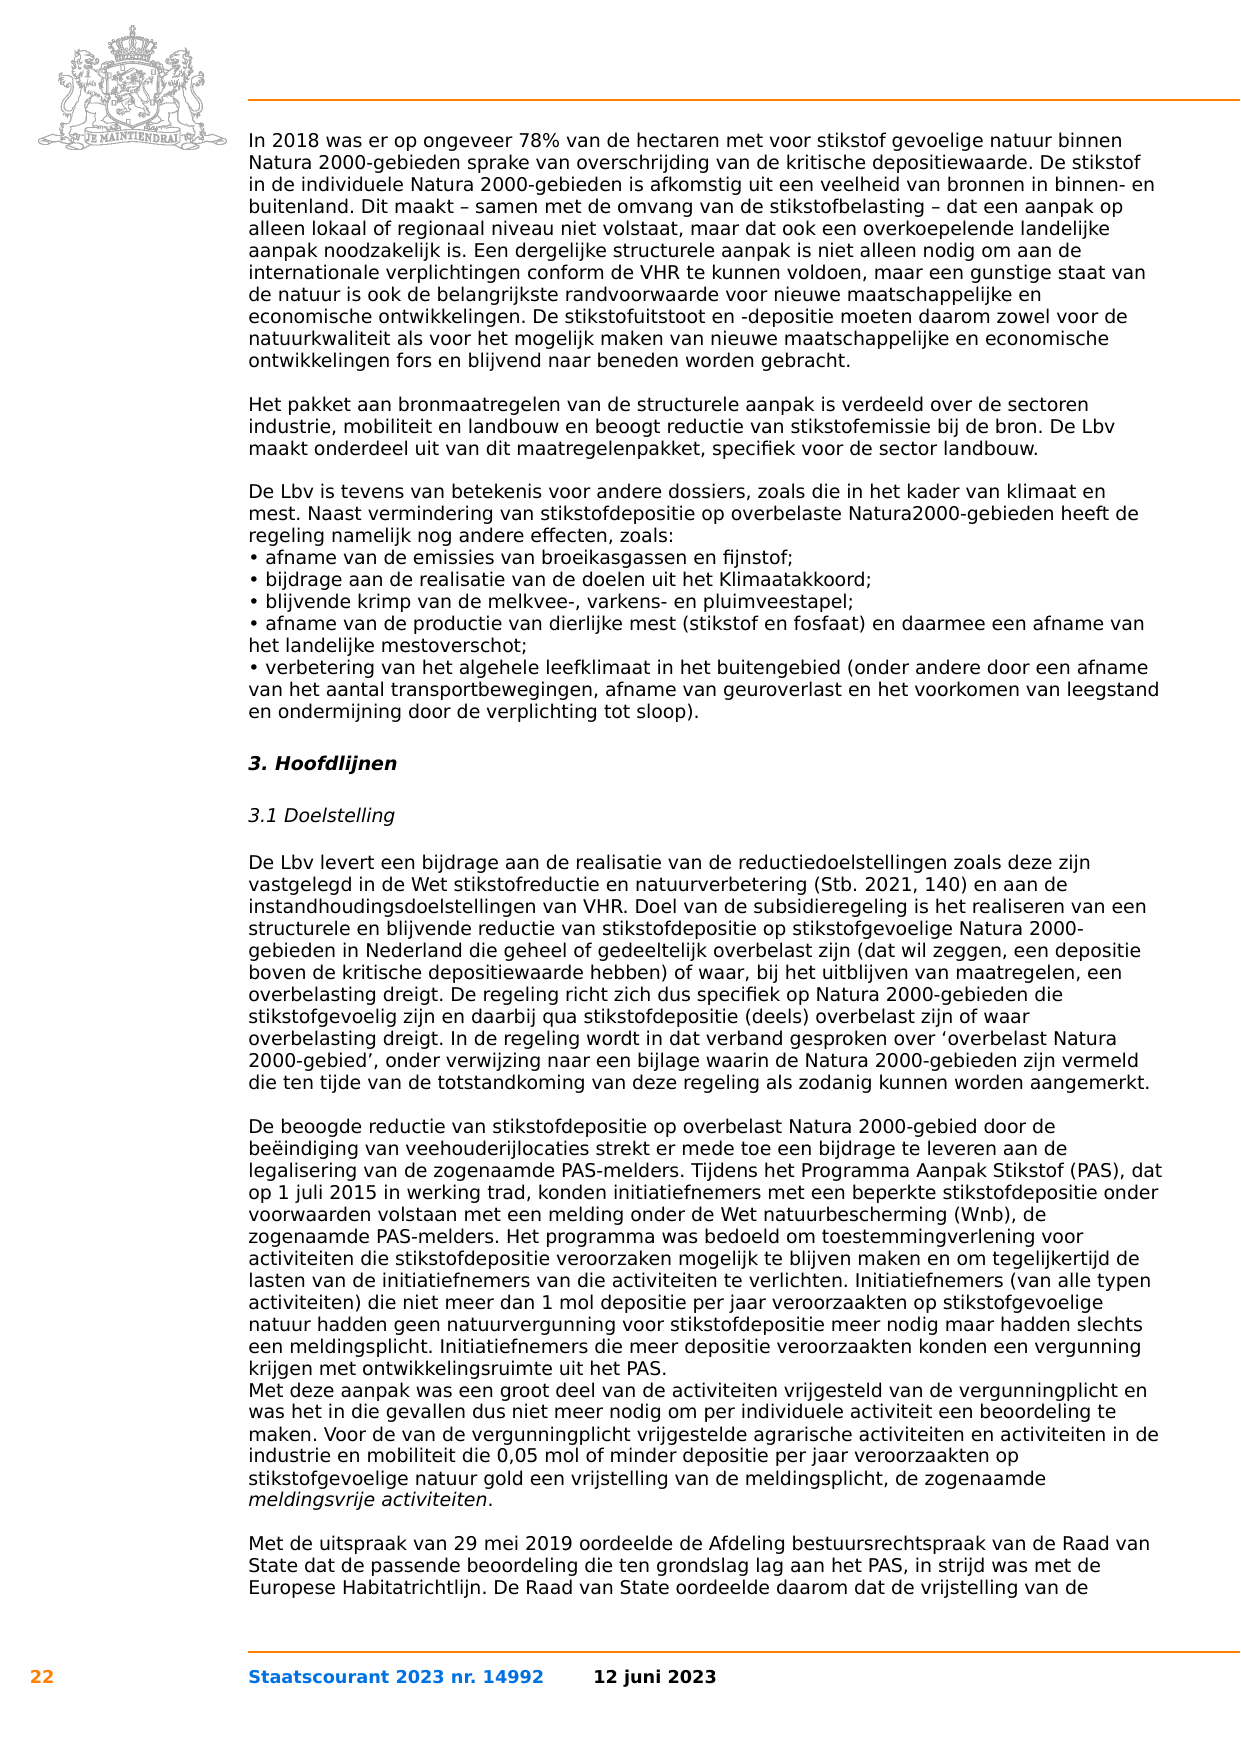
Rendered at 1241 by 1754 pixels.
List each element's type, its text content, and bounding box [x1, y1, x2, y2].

subtitle 3.1 Doelstelling [248, 805, 1163, 827]
text • afname van de emissies van broeikasgassen en fijnstof; [248, 547, 1163, 569]
text Met deze aanpak was een groot deel van de activiteiten vrijgesteld van de vergunningplicht en was het in die gevallen dus niet meer nodig om per individuele activiteit een beoordeling te maken. Voor de van de vergunningplicht vrijgestelde agrarische activiteiten en activiteiten in de industrie en mobiliteit die 0,05 mol of minder depositie per jaar veroorzaakten op stikstofgevoelige natuur gold een vrijstelling van de meldingsplicht, de zogenaamde meldingsvrije activiteiten. [248, 1379, 1163, 1511]
text • afname van de productie van dierlijke mest (stikstof en fosfaat) en daarmee een afname van het landelijke mestoverschot; [248, 613, 1163, 657]
text • bijdrage aan de realisatie van de doelen uit het Klimaatakkoord; [248, 569, 1163, 591]
text De Lbv levert een bijdrage aan de realisatie van de reductiedoelstellingen zoals deze zijn vastgelegd in de Wet stikstofreductie en natuurverbetering (Stb. 2021, 140) en aan de instandhoudingsdoelstellingen van VHR. Doel van de subsidieregeling is het realiseren van een structurele en blijvende reductie van stikstofdepositie op stikstofgevoelige Natura 2000-gebieden in Nederland die geheel of gedeeltelijk overbelast zijn (dat wil zeggen, een depositie boven de kritische depositiewaarde hebben) of waar, bij het uitblijven van maatregelen, een overbelasting dreigt. De regeling richt zich dus specifiek op Natura 2000-gebieden die stikstofgevoelig zijn en daarbij qua stikstofdepositie (deels) overbelast zijn of waar overbelasting dreigt. In de regeling wordt in dat verband gesproken over ‘overbelast Natura 2000-gebied’, onder verwijzing naar een bijlage waarin de Natura 2000-gebieden zijn vermeld die ten tijde van de totstandkoming van deze regeling als zodanig kunnen worden aangemerkt. [248, 852, 1163, 1094]
text De beoogde reductie van stikstofdepositie op overbelast Natura 2000-gebied door de beëindiging van veehouderijlocaties strekt er mede toe een bijdrage te leveren aan de legalisering van de zogenaamde PAS-melders. Tijdens het Programma Aanpak Stikstof (PAS), dat op 1 juli 2015 in werking trad, konden initiatiefnemers met een beperkte stikstofdepositie onder voorwaarden volstaan met een melding onder de Wet natuurbescherming (Wnb), de zogenaamde PAS-melders. Het programma was bedoeld om toestemmingverlening voor activiteiten die stikstofdepositie veroorzaken mogelijk te blijven maken en om tegelijkertijd de lasten van de initiatiefnemers van die activiteiten te verlichten. Initiatiefnemers (van alle typen activiteiten) die niet meer dan 1 mol depositie per jaar veroorzaakten op stikstofgevoelige natuur hadden geen natuurvergunning voor stikstofdepositie meer nodig maar hadden slechts een meldingsplicht. Initiatiefnemers die meer depositie veroorzaakten konden een vergunning krijgen met ontwikkelingsruimte uit het PAS. [248, 1116, 1163, 1379]
picture [38, 25, 227, 150]
text In 2018 was er op ongeveer 78% van de hectaren met voor stikstof gevoelige natuur binnen Natura 2000-gebieden sprake van overschrijding van de kritische depositiewaarde. De stikstof in de individuele Natura 2000-gebieden is afkomstig uit een veelheid van bronnen in binnen- en buitenland. Dit maakt – samen met de omvang van de stikstofbelasting – dat een aanpak op alleen lokaal of regionaal niveau niet volstaat, maar dat ook een overkoepelende landelijke aanpak noodzakelijk is. Een dergelijke structurele aanpak is niet alleen nodig om aan de internationale verplichtingen conform de VHR te kunnen voldoen, maar een gunstige staat van de natuur is ook de belangrijkste randvoorwaarde voor nieuwe maatschappelijke en economische ontwikkelingen. De stikstofuitstoot en -depositie moeten daarom zowel voor de natuurkwaliteit als voor het mogelijk maken van nieuwe maatschappelijke en economische ontwikkelingen fors en blijvend naar beneden worden gebracht. [248, 130, 1163, 372]
text Het pakket aan bronmaatregelen van de structurele aanpak is verdeeld over de sectoren industrie, mobiliteit en landbouw en beoogt reductie van stikstofemissie bij de bron. De Lbv maakt onderdeel uit van dit maatregelenpakket, specifiek voor de sector landbouw. [248, 393, 1163, 459]
text De Lbv is tevens van betekenis voor andere dossiers, zoals die in het kader van klimaat en mest. Naast vermindering van stikstofdepositie op overbelaste Natura2000-gebieden heeft de regeling namelijk nog andere effecten, zoals: [248, 481, 1163, 547]
subtitle 3. Hoofdlijnen [248, 753, 1163, 775]
text Met de uitspraak van 29 mei 2019 oordeelde de Afdeling bestuursrechtspraak van de Raad van State dat de passende beoordeling die ten grondslag lag aan het PAS, in strijd was met de Europese Habitatrichtlijn. De Raad van State oordeelde daarom dat de vrijstelling van de [248, 1533, 1163, 1599]
text • blijvende krimp van de melkvee-, varkens- en pluimveestapel; [248, 591, 1163, 613]
text • verbetering van het algehele leefklimaat in het buitengebied (onder andere door een afname van het aantal transportbewegingen, afname van geuroverlast en het voorkomen van leegstand en ondermijning door de verplichting tot sloop). [248, 657, 1163, 723]
